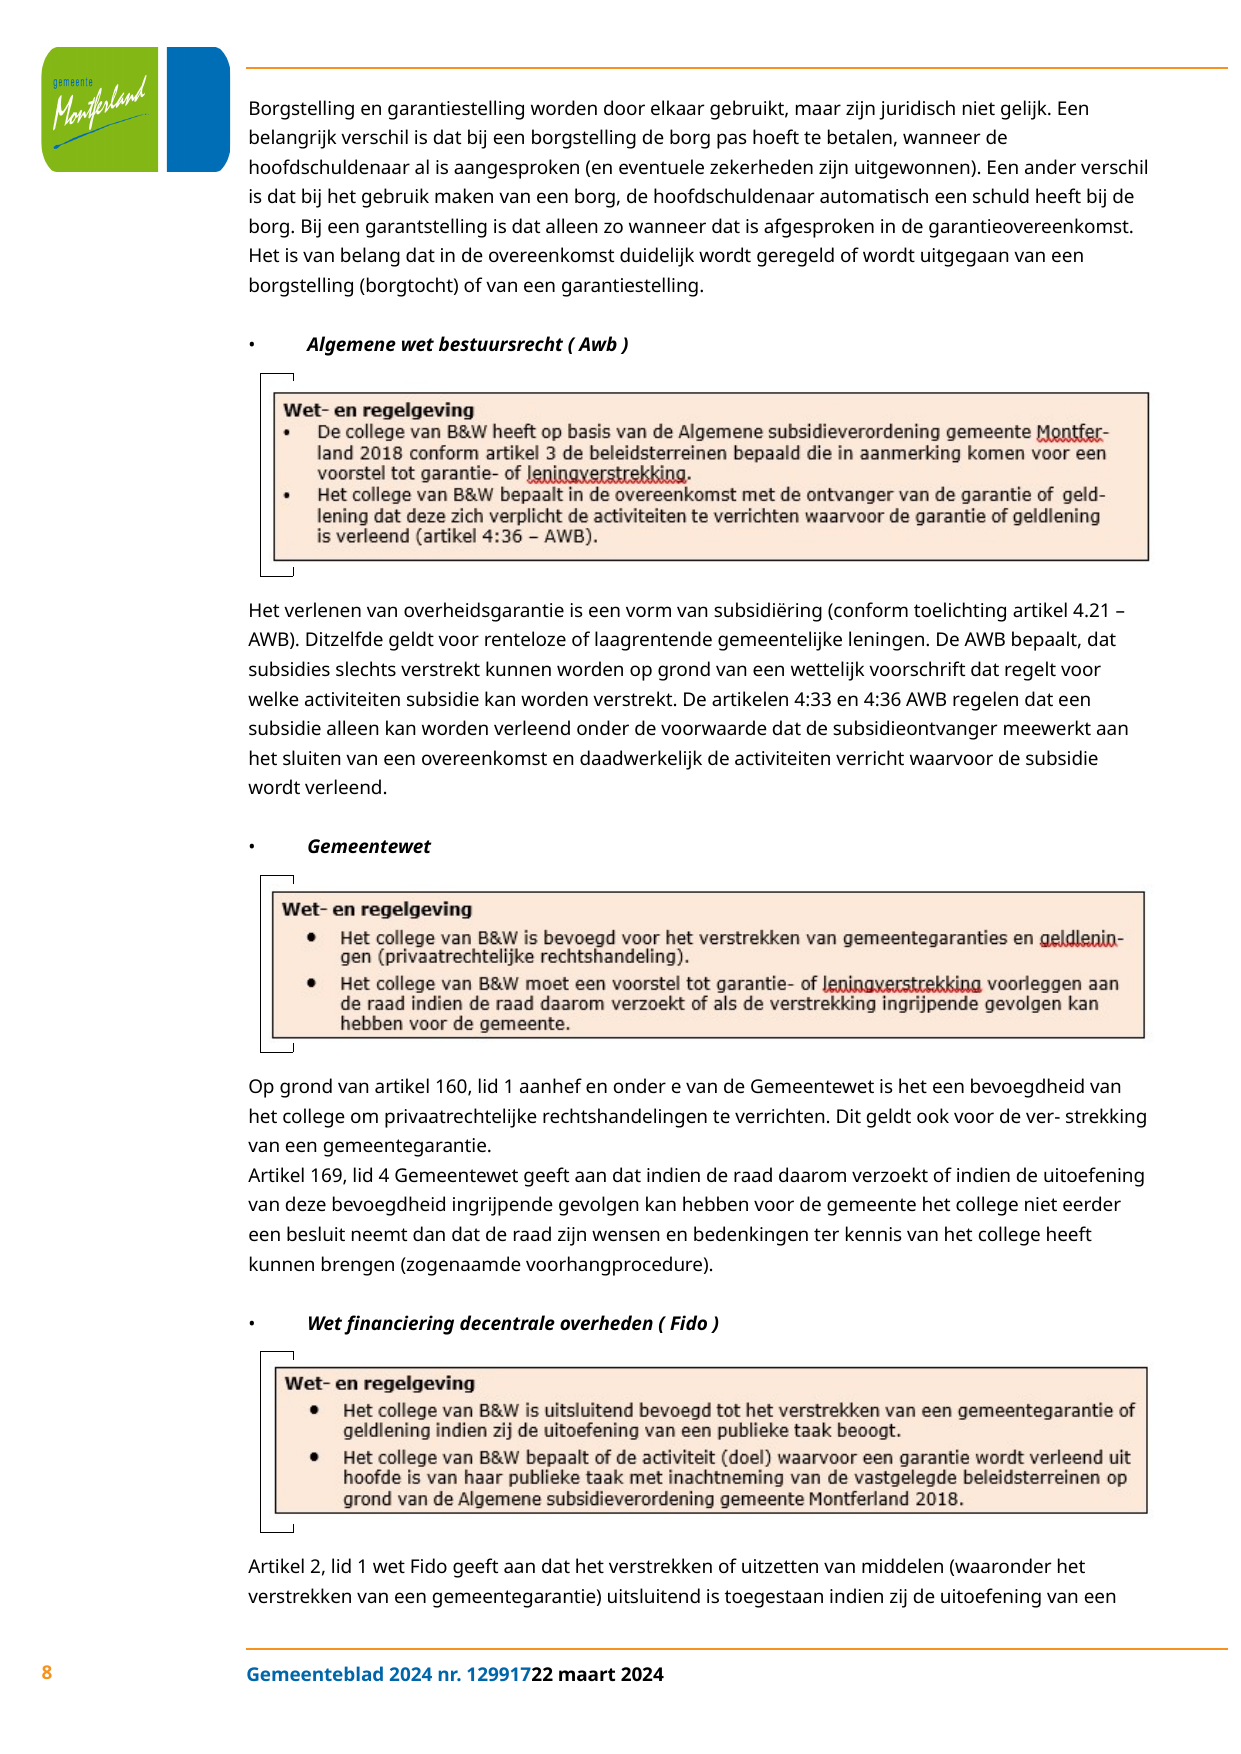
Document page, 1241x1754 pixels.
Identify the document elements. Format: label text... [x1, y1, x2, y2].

picture [268, 381, 1155, 567]
text Op grond van artikel 160, lid 1 aanhef en onder e van de Gemeentewet is het een bevoegdheid van het college om privaatrechtelijke rechtshandelingen te verrichten. Dit geldt ook voor de ver- strekking van een gemeentegarantie. [248, 1073, 1152, 1158]
text Borgstelling en garantiestelling worden door elkaar gebruikt, maar zijn juridisch niet gelijk. Een belangrijk verschil is dat bij een borgstelling de borg pas hoeft te betalen, wanneer de hoofdschuldenaar al is aangesproken (en eventuele zekerheden zijn uitgewonnen). Een ander verschil is dat bij het gebruik maken van een borg, de hoofdschuldenaar automatisch een schuld heeft bij de borg. Bij een garantstelling is dat alleen zo wanneer dat is afgesproken in de garantieovereenkomst. Het is van belang dat in de overeenkomst duidelijk wordt geregeld of wordt uitgegaan van een borgstelling (borgtocht) of van een garantiestelling. [248, 95, 1152, 298]
text Het verlenen van overheidsgarantie is een vorm van subsidiëring (conform toelichting artikel 4.21 –AWB). Ditzelfde geldt voor renteloze of laagrentende gemeentelijke leningen. De AWB bepaalt, dat subsidies slechts verstrekt kunnen worden op grond van een wettelijk voorschrift dat regelt voor welke activiteiten subsidie kan worden verstrekt. De artikelen 4:33 en 4:36 AWB regelen dat een subsidie alleen kan worden verleend onder de voorwaarde dat de subsidieontvanger meewerkt aan het sluiten van een overeenkomst en daadwerkelijk de activiteiten verricht waarvoor de subsidie wordt verleend. [248, 597, 1152, 800]
picture [41, 47, 231, 172]
list Gemeentewet [248, 834, 1152, 859]
list Wet financiering decentrale overheden ( Fido ) [248, 1310, 1152, 1336]
list Algemene wet bestuursrecht ( Awb ) [248, 331, 1152, 357]
picture [268, 884, 1155, 1043]
text Artikel 2, lid 1 wet Fido geeft aan dat het verstrekken of uitzetten van middelen (waaronder het verstrekken van een gemeentegarantie) uitsluitend is toegestaan indien zij de uitoefening van een [248, 1554, 1152, 1609]
text Artikel 169, lid 4 Gemeentewet geeft aan dat indien de raad daarom verzoekt of indien de uitoefening van deze bevoegdheid ingrijpende gevolgen kan hebben voor de gemeente het college niet eerder een besluit neemt dan dat de raad zijn wensen en bedenkingen ter kennis van het college heeft kunnen brengen (zogenaamde voorhangprocedure). [248, 1162, 1152, 1276]
picture [268, 1360, 1155, 1524]
